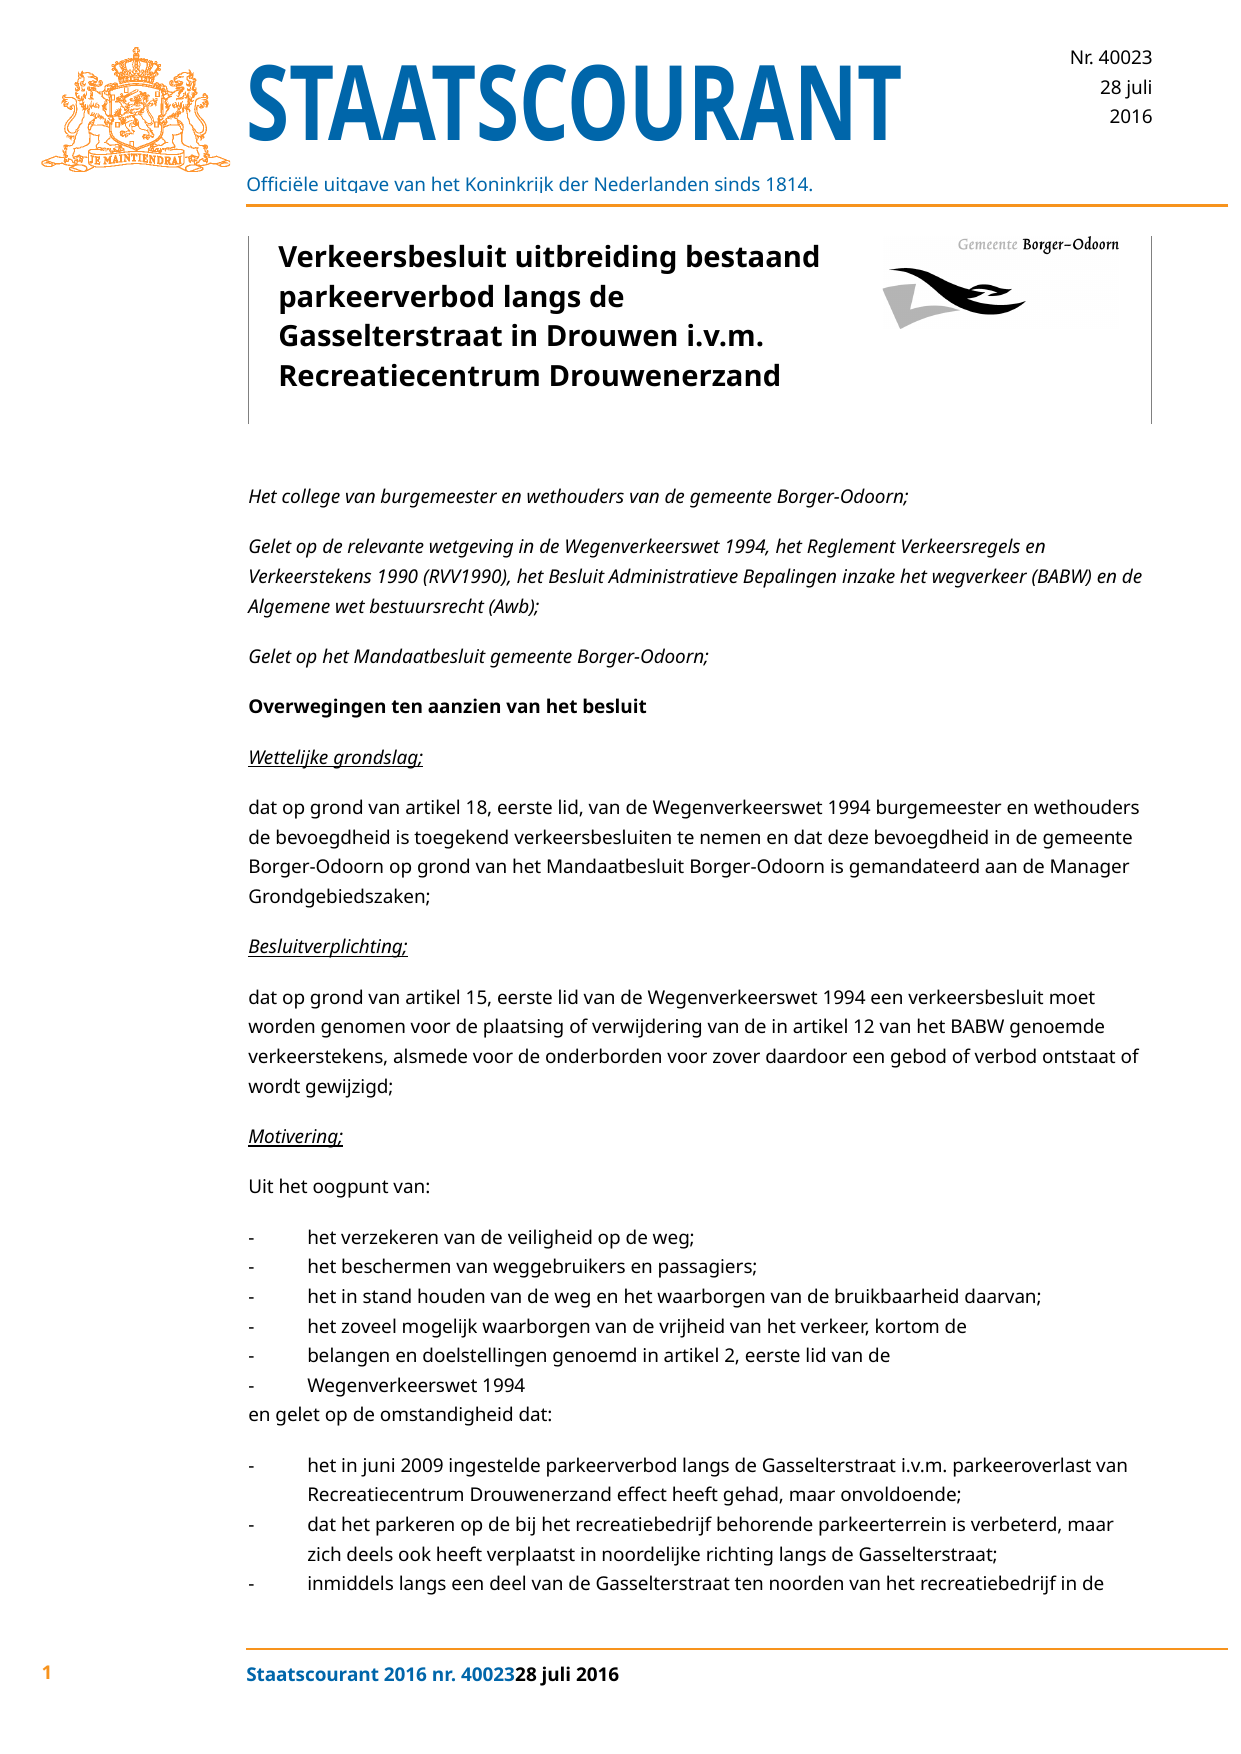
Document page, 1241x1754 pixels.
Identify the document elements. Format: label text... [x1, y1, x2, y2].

list dat het parkeren op de bij het recreatiebedrijf behorende parkeerterrein is verbeterd, maar zich deels ook heeft verplaatst in noordelijke richting langs de Gasselterstraat; [248, 1511, 1152, 1566]
list het beschermen van weggebruikers en passagiers; [248, 1254, 1152, 1279]
list belangen en doelstellingen genoemd in artikel 2, eerste lid van de [248, 1342, 1152, 1368]
text Gelet op het Mandaatbesluit gemeente Borger-Odoorn; [248, 643, 1152, 669]
picture [882, 236, 1119, 329]
picture [41, 47, 231, 172]
text Het college van burgemeester en wethouders van de gemeente Borger-Odoorn; [248, 483, 1152, 509]
list het zoveel mogelijk waarborgen van de vrijheid van het verkeer, kortom de [248, 1313, 1152, 1338]
text Motivering; [248, 1123, 1152, 1149]
list Wegenverkeerswet 1994 [248, 1372, 1152, 1398]
table_header [850, 236, 1151, 424]
text Overwegingen ten aanzien van het besluit [248, 694, 1152, 719]
list het in stand houden van de weg en het waarborgen van de bruikbaarheid daarvan; [248, 1283, 1152, 1309]
list het in juni 2009 ingestelde parkeerverbod langs de Gasselterstraat i.v.m. parkeeroverlast van Recreatiecentrum Drouwenerzand effect heeft gehad, maar onvoldoende; [248, 1452, 1152, 1507]
text dat op grond van artikel 18, eerste lid, van de Wegenverkeerswet 1994 burgemeester en wethouders de bevoegdheid is toegekend verkeersbesluiten te nemen en dat deze bevoegdheid in de gemeente Borger-Odoorn op grond van het Mandaatbesluit Borger-Odoorn is gemandateerd aan de Manager Grondgebiedszaken; [248, 794, 1152, 909]
table_header Verkeersbesluit uitbreiding bestaand parkeerverbod langs de Gasselterstraat in Drouwen i.v.m. Recreatiecentrum Drouwenerzand [249, 236, 850, 424]
text en gelet op de omstandigheid dat: [248, 1402, 1152, 1427]
list het verzekeren van de veiligheid op de weg; [248, 1224, 1152, 1250]
text Gelet op de relevante wetgeving in de Wegenverkeerswet 1994, het Reglement Verkeersregels en Verkeerstekens 1990 (RVV1990), het Besluit Administratieve Bepalingen inzake het wegverkeer (BABW) en de Algemene wet bestuursrecht (Awb); [248, 534, 1152, 618]
text dat op grond van artikel 15, eerste lid van de Wegenverkeerswet 1994 een verkeersbesluit moet worden genomen voor de plaatsing of verwijdering van de in artikel 12 van het BABW genoemde verkeerstekens, alsmede voor de onderborden voor zover daardoor een gebod of verbod ontstaat of wordt gewijzigd; [248, 984, 1152, 1098]
text Besluitverplichting; [248, 934, 1152, 959]
text Wettelijke grondslag; [248, 744, 1152, 770]
list inmiddels langs een deel van de Gasselterstraat ten noorden van het recreatiebedrijf in de [248, 1570, 1152, 1596]
text Uit het oogpunt van: [248, 1174, 1152, 1199]
